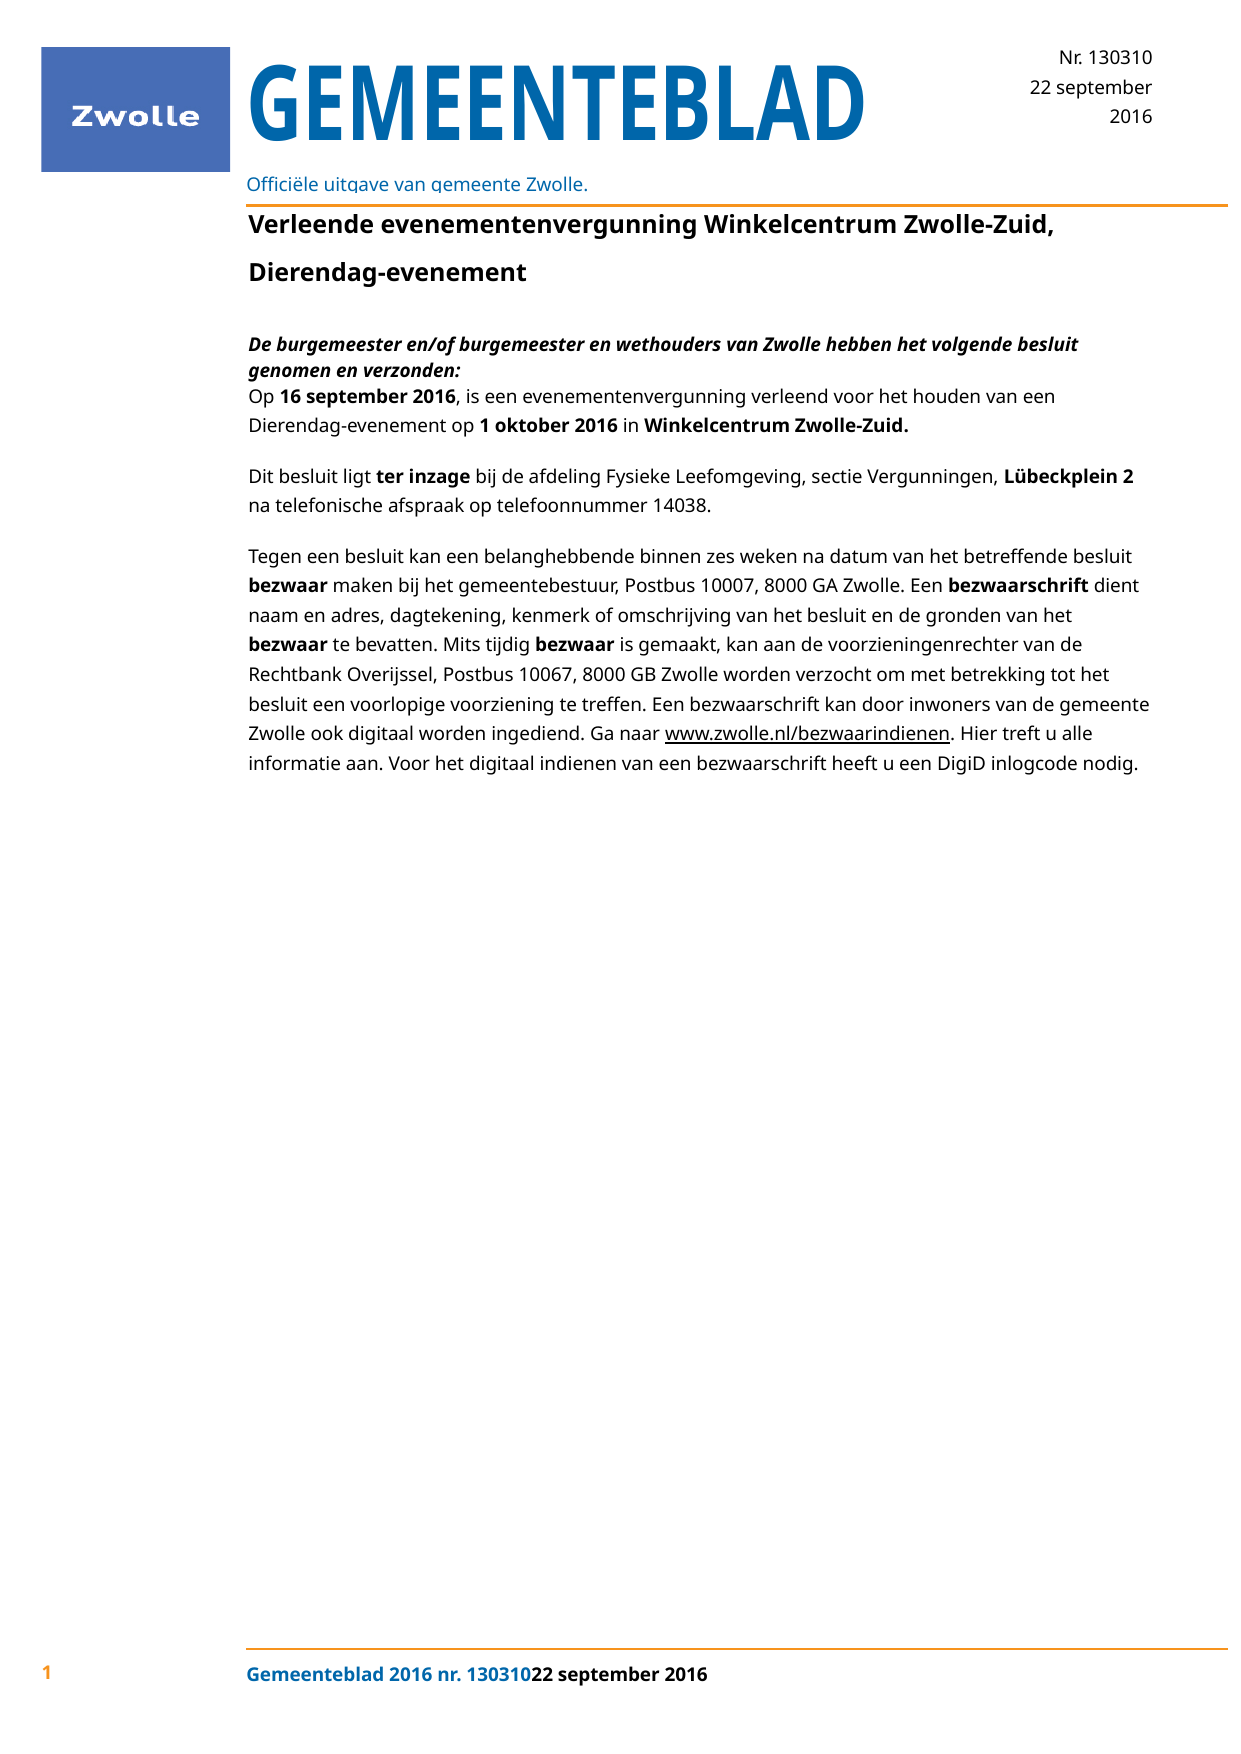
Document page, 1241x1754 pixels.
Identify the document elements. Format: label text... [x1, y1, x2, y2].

text Dit besluit ligt ter inzage bij de afdeling Fysieke Leefomgeving, sectie Vergunningen, Lübeckplein 2 na telefonische afspraak op telefoonnummer 14038. [248, 463, 1152, 518]
text De burgemeester en/of burgemeester en wethouders van Zwolle hebben het volgende besluit genomen en verzonden: [248, 331, 1152, 383]
text Tegen een besluit kan een belanghebbende binnen zes weken na datum van het betreffende besluit bezwaar maken bij het gemeentebestuur, Postbus 10007, 8000 GA Zwolle. Een bezwaarschrift dient naam en adres, dagtekening, kenmerk of omschrijving van het besluit en de gronden van het bezwaar te bevatten. Mits tijdig bezwaar is gemaakt, kan aan de voorzieningenrechter van de Rechtbank Overijssel, Postbus 10067, 8000 GB Zwolle worden verzocht om met betrekking tot het besluit een voorlopige voorziening te treffen. Een bezwaarschrift kan door inwoners van de gemeente Zwolle ook digitaal worden ingediend. Ga naar www.zwolle.nl/bezwaarindienen. Hier treft u alle informatie aan. Voor het digitaal indienen van een bezwaarschrift heeft u een DigiD inlogcode nodig. [248, 543, 1152, 776]
text Op 16 september 2016, is een evenementenvergunning verleend voor het houden van een Dierendag-evenement op 1 oktober 2016 in Winkelcentrum Zwolle-Zuid. [248, 383, 1152, 438]
text Verleende evenementenvergunning Winkelcentrum Zwolle-Zuid, Dierendag-evenement [248, 207, 1152, 288]
picture [41, 47, 231, 172]
